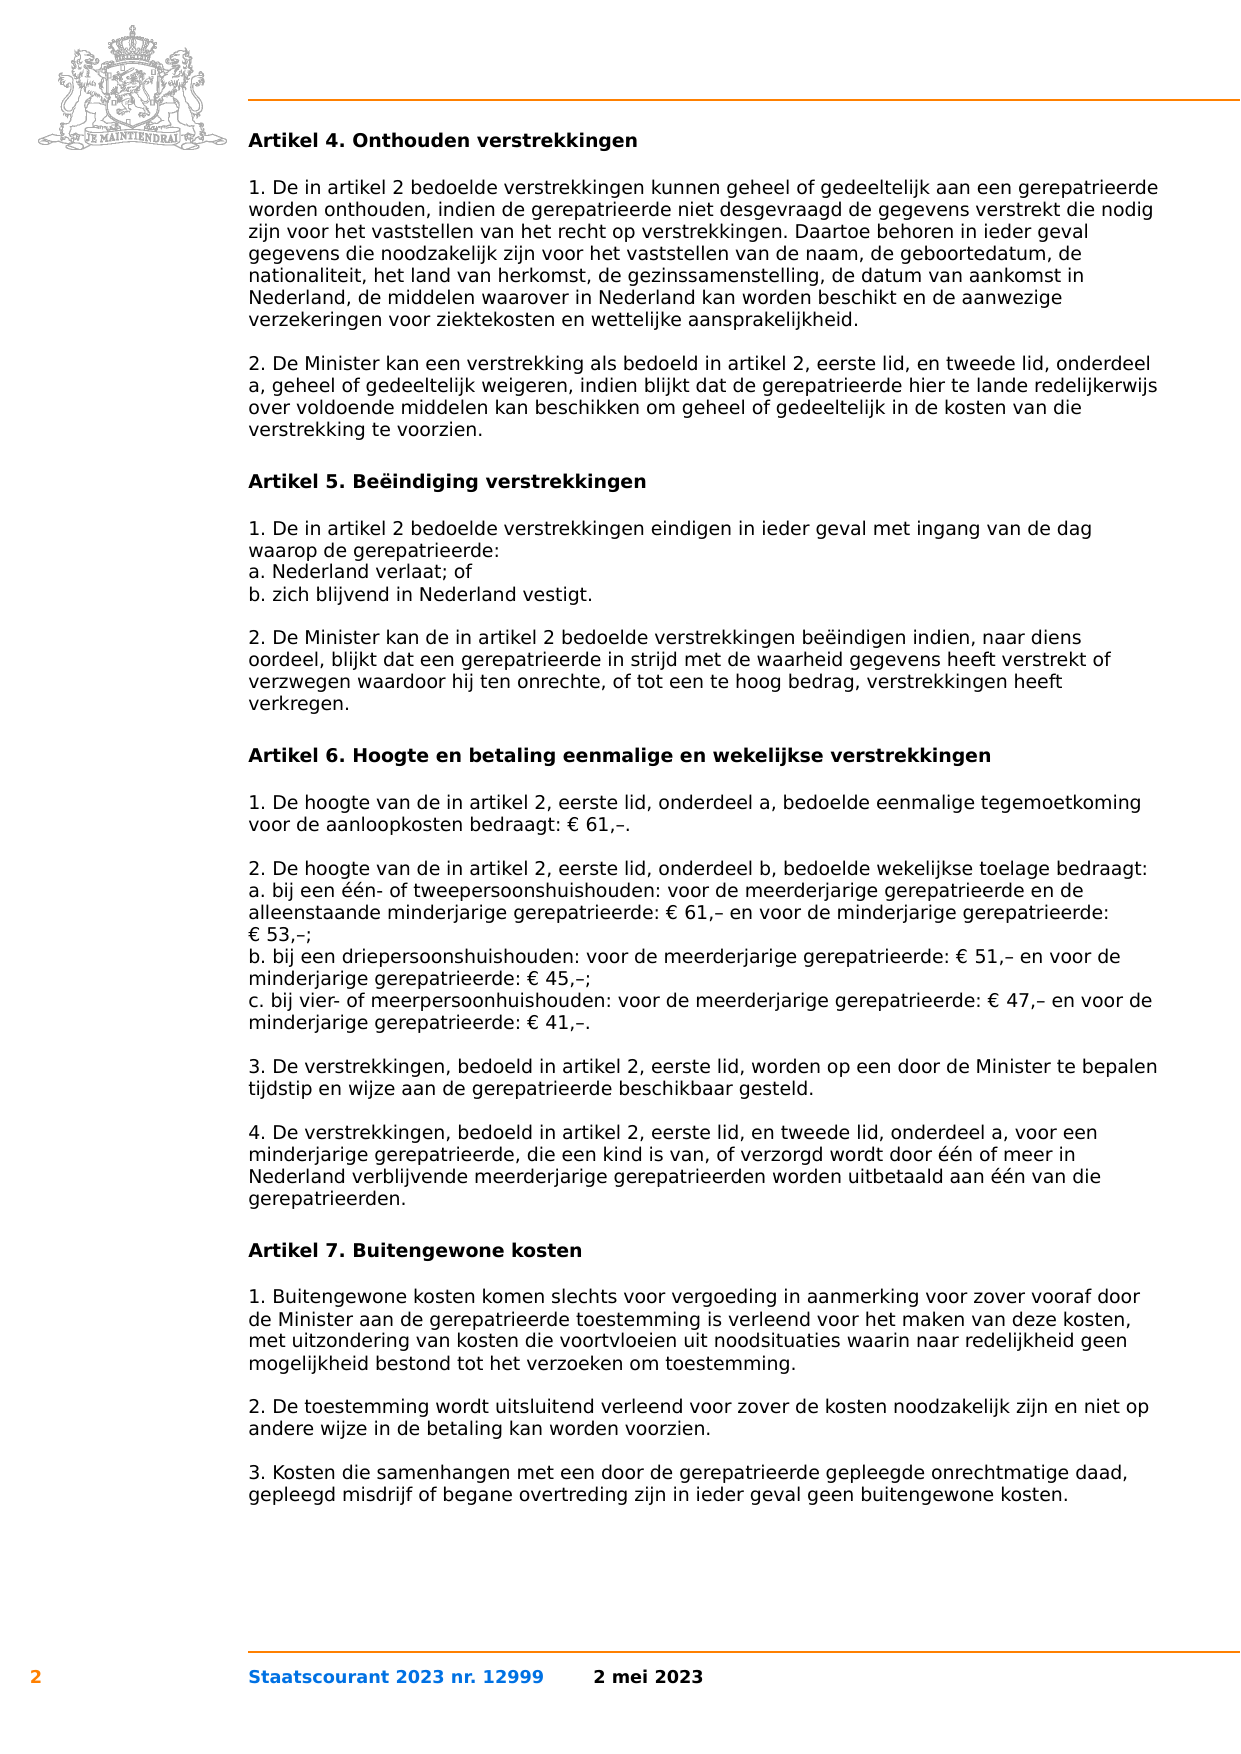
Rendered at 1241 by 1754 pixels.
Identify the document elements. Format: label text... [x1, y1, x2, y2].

text b. zich blijvend in Nederland vestigt. [248, 583, 1163, 605]
text 2. De Minister kan een verstrekking als bedoeld in artikel 2, eerste lid, en tweede lid, onderdeel a, geheel of gedeeltelijk weigeren, indien blijkt dat de gerepatrieerde hier te lande redelijkerwijs over voldoende middelen kan beschikken om geheel of gedeeltelijk in de kosten van die verstrekking te voorzien. [248, 353, 1163, 441]
text 3. Kosten die samenhangen met een door de gerepatrieerde gepleegde onrechtmatige daad, gepleegd misdrijf of begane overtreding zijn in ieder geval geen buitengewone kosten. [248, 1462, 1163, 1506]
text 2. De hoogte van de in artikel 2, eerste lid, onderdeel b, bedoelde wekelijkse toelage bedraagt: [248, 858, 1163, 880]
text 4. De verstrekkingen, bedoeld in artikel 2, eerste lid, en tweede lid, onderdeel a, voor een minderjarige gerepatrieerde, die een kind is van, of verzorgd wordt door één of meer in Nederland verblijvende meerderjarige gerepatrieerden worden uitbetaald aan één van die gerepatrieerden. [248, 1122, 1163, 1209]
subtitle Artikel 5. Beëindiging verstrekkingen [248, 471, 1163, 492]
text c. bij vier- of meerpersoonhuishouden: voor de meerderjarige gerepatrieerde: € 47,– en voor de minderjarige gerepatrieerde: € 41,–. [248, 990, 1163, 1034]
subtitle Artikel 7. Buitengewone kosten [248, 1239, 1163, 1261]
subtitle Artikel 4. Onthouden verstrekkingen [248, 130, 1163, 152]
picture [38, 25, 227, 150]
text 1. De hoogte van de in artikel 2, eerste lid, onderdeel a, bedoelde eenmalige tegemoetkoming voor de aanloopkosten bedraagt: € 61,–. [248, 792, 1163, 836]
text a. Nederland verlaat; of [248, 561, 1163, 583]
text 2. De toestemming wordt uitsluitend verleend voor zover de kosten noodzakelijk zijn en niet op andere wijze in de betaling kan worden voorzien. [248, 1396, 1163, 1440]
text a. bij een één- of tweepersoonshuishouden: voor de meerderjarige gerepatrieerde en de alleenstaande minderjarige gerepatrieerde: € 61,– en voor de minderjarige gerepatrieerde: € 53,–; [248, 880, 1163, 946]
text 2. De Minister kan de in artikel 2 bedoelde verstrekkingen beëindigen indien, naar diens oordeel, blijkt dat een gerepatrieerde in strijd met de waarheid gegevens heeft verstrekt of verzwegen waardoor hij ten onrechte, of tot een te hoog bedrag, verstrekkingen heeft verkregen. [248, 627, 1163, 715]
text b. bij een driepersoonshuishouden: voor de meerderjarige gerepatrieerde: € 51,– en voor de minderjarige gerepatrieerde: € 45,–; [248, 946, 1163, 990]
text 1. De in artikel 2 bedoelde verstrekkingen eindigen in ieder geval met ingang van de dag waarop de gerepatrieerde: [248, 517, 1163, 561]
text 3. De verstrekkingen, bedoeld in artikel 2, eerste lid, worden op een door de Minister te bepalen tijdstip en wijze aan de gerepatrieerde beschikbaar gesteld. [248, 1056, 1163, 1100]
text 1. De in artikel 2 bedoelde verstrekkingen kunnen geheel of gedeeltelijk aan een gerepatrieerde worden onthouden, indien de gerepatrieerde niet desgevraagd de gegevens verstrekt die nodig zijn voor het vaststellen van het recht op verstrekkingen. Daartoe behoren in ieder geval gegevens die noodzakelijk zijn voor het vaststellen van de naam, de geboortedatum, de nationaliteit, het land van herkomst, de gezinssamenstelling, de datum van aankomst in Nederland, de middelen waarover in Nederland kan worden beschikt en de aanwezige verzekeringen voor ziektekosten en wettelijke aansprakelijkheid. [248, 177, 1163, 331]
text 1. Buitengewone kosten komen slechts voor vergoeding in aanmerking voor zover vooraf door de Minister aan de gerepatrieerde toestemming is verleend voor het maken van deze kosten, met uitzondering van kosten die voortvloeien uit noodsituaties waarin naar redelijkheid geen mogelijkheid bestond tot het verzoeken om toestemming. [248, 1286, 1163, 1374]
subtitle Artikel 6. Hoogte en betaling eenmalige en wekelijkse verstrekkingen [248, 745, 1163, 767]
